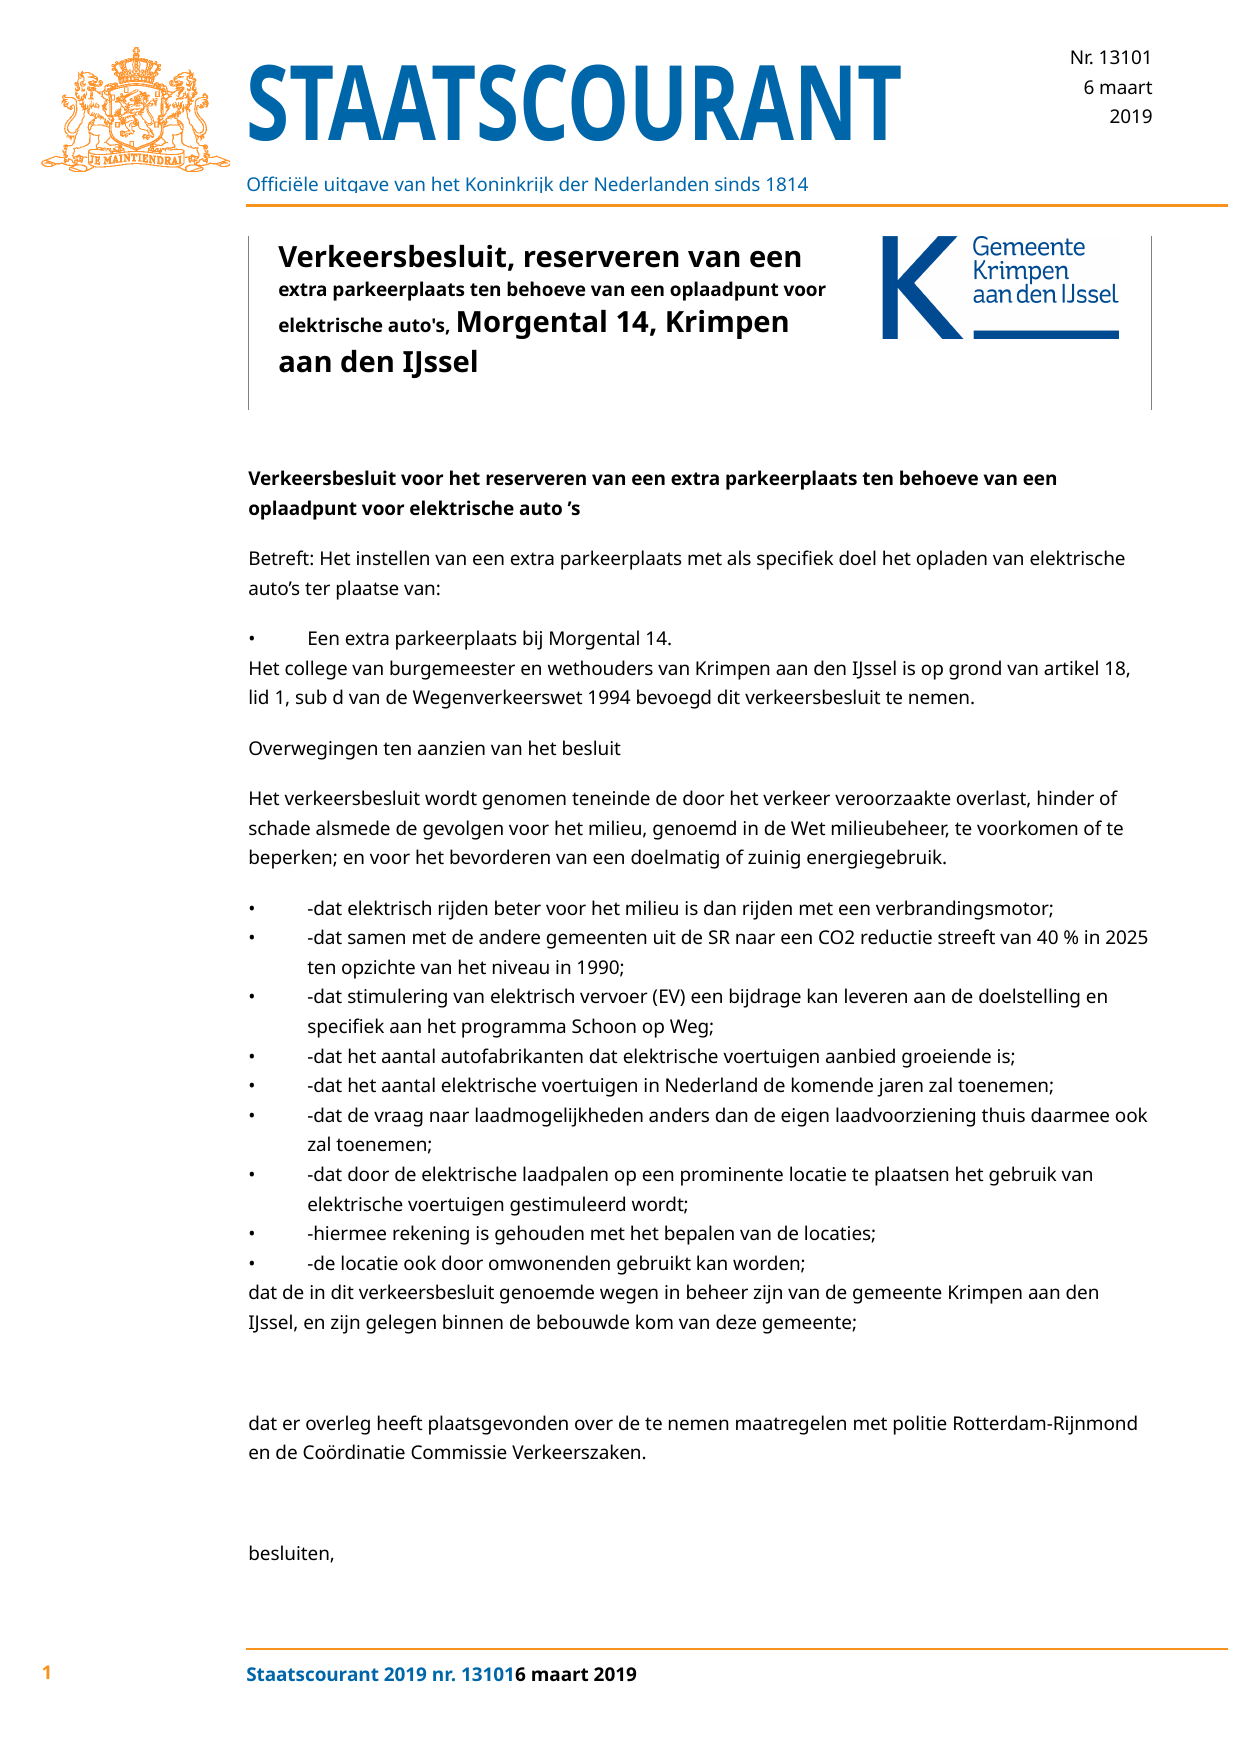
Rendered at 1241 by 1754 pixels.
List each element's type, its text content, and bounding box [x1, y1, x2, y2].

list -dat elektrisch rijden beter voor het milieu is dan rijden met een verbrandingsmotor; [248, 895, 1152, 921]
text Het verkeersbesluit wordt genomen teneinde de door het verkeer veroorzaakte overlast, hinder of schade alsmede de gevolgen voor het milieu, genoemd in de Wet milieubeheer, te voorkomen of te beperken; en voor het bevorderen van een doelmatig of zuinig energiegebruik. [248, 785, 1152, 870]
text Verkeersbesluit voor het reserveren van een extra parkeerplaats ten behoeve van een oplaadpunt voor elektrische auto ’s [248, 465, 1152, 521]
text dat de in dit verkeersbesluit genoemde wegen in beheer zijn van de gemeente Krimpen aan den IJssel, en zijn gelegen binnen de bebouwde kom van deze gemeente; [248, 1279, 1152, 1335]
table_header [850, 236, 882, 338]
list -dat het aantal autofabrikanten dat elektrische voertuigen aanbied groeiende is; [248, 1043, 1152, 1069]
table_header [1119, 236, 1151, 338]
list -dat het aantal elektrische voertuigen in Nederland de komende jaren zal toenemen; [248, 1072, 1152, 1098]
table_header [850, 339, 1151, 410]
text dat er overleg heeft plaatsgevonden over de te nemen maatregelen met politie Rotterdam-Rijnmond en de Coördinatie Commissie Verkeerszaken. [248, 1410, 1152, 1465]
list -dat stimulering van elektrisch vervoer (EV) een bijdrage kan leveren aan de doelstelling en specifiek aan het programma Schoon op Weg; [248, 984, 1152, 1039]
list -dat de vraag naar laadmogelijkheden anders dan de eigen laadvoorziening thuis daarmee ook zal toenemen; [248, 1102, 1152, 1157]
text Het college van burgemeester en wethouders van Krimpen aan den IJssel is op grond van artikel 18, lid 1, sub d van de Wegenverkeerswet 1994 bevoegd dit verkeersbesluit te nemen. [248, 655, 1152, 710]
text besluiten, [248, 1540, 1152, 1566]
text Overwegingen ten aanzien van het besluit [248, 735, 1152, 761]
picture [882, 236, 1119, 339]
list Een extra parkeerplaats bij Morgental 14. [248, 625, 1152, 651]
list -de locatie ook door omwonenden gebruikt kan worden; [248, 1250, 1152, 1276]
list -dat door de elektrische laadpalen op een prominente locatie te plaatsen het gebruik van elektrische voertuigen gestimuleerd wordt; [248, 1161, 1152, 1217]
table_header Verkeersbesluit, reserveren van een extra parkeerplaats ten behoeve van een oplaadpunt voor elektrische auto's, Morgental 14, Krimpen aan den IJssel [249, 236, 850, 410]
list -dat samen met de andere gemeenten uit de SR naar een CO2 reductie streeft van 40 % in 2025 ten opzichte van het niveau in 1990; [248, 924, 1152, 980]
list -hiermee rekening is gehouden met het bepalen van de locaties; [248, 1220, 1152, 1246]
text Betreft: Het instellen van een extra parkeerplaats met als specifiek doel het opladen van elektrische auto’s ter plaatse van: [248, 545, 1152, 601]
picture [41, 47, 231, 172]
